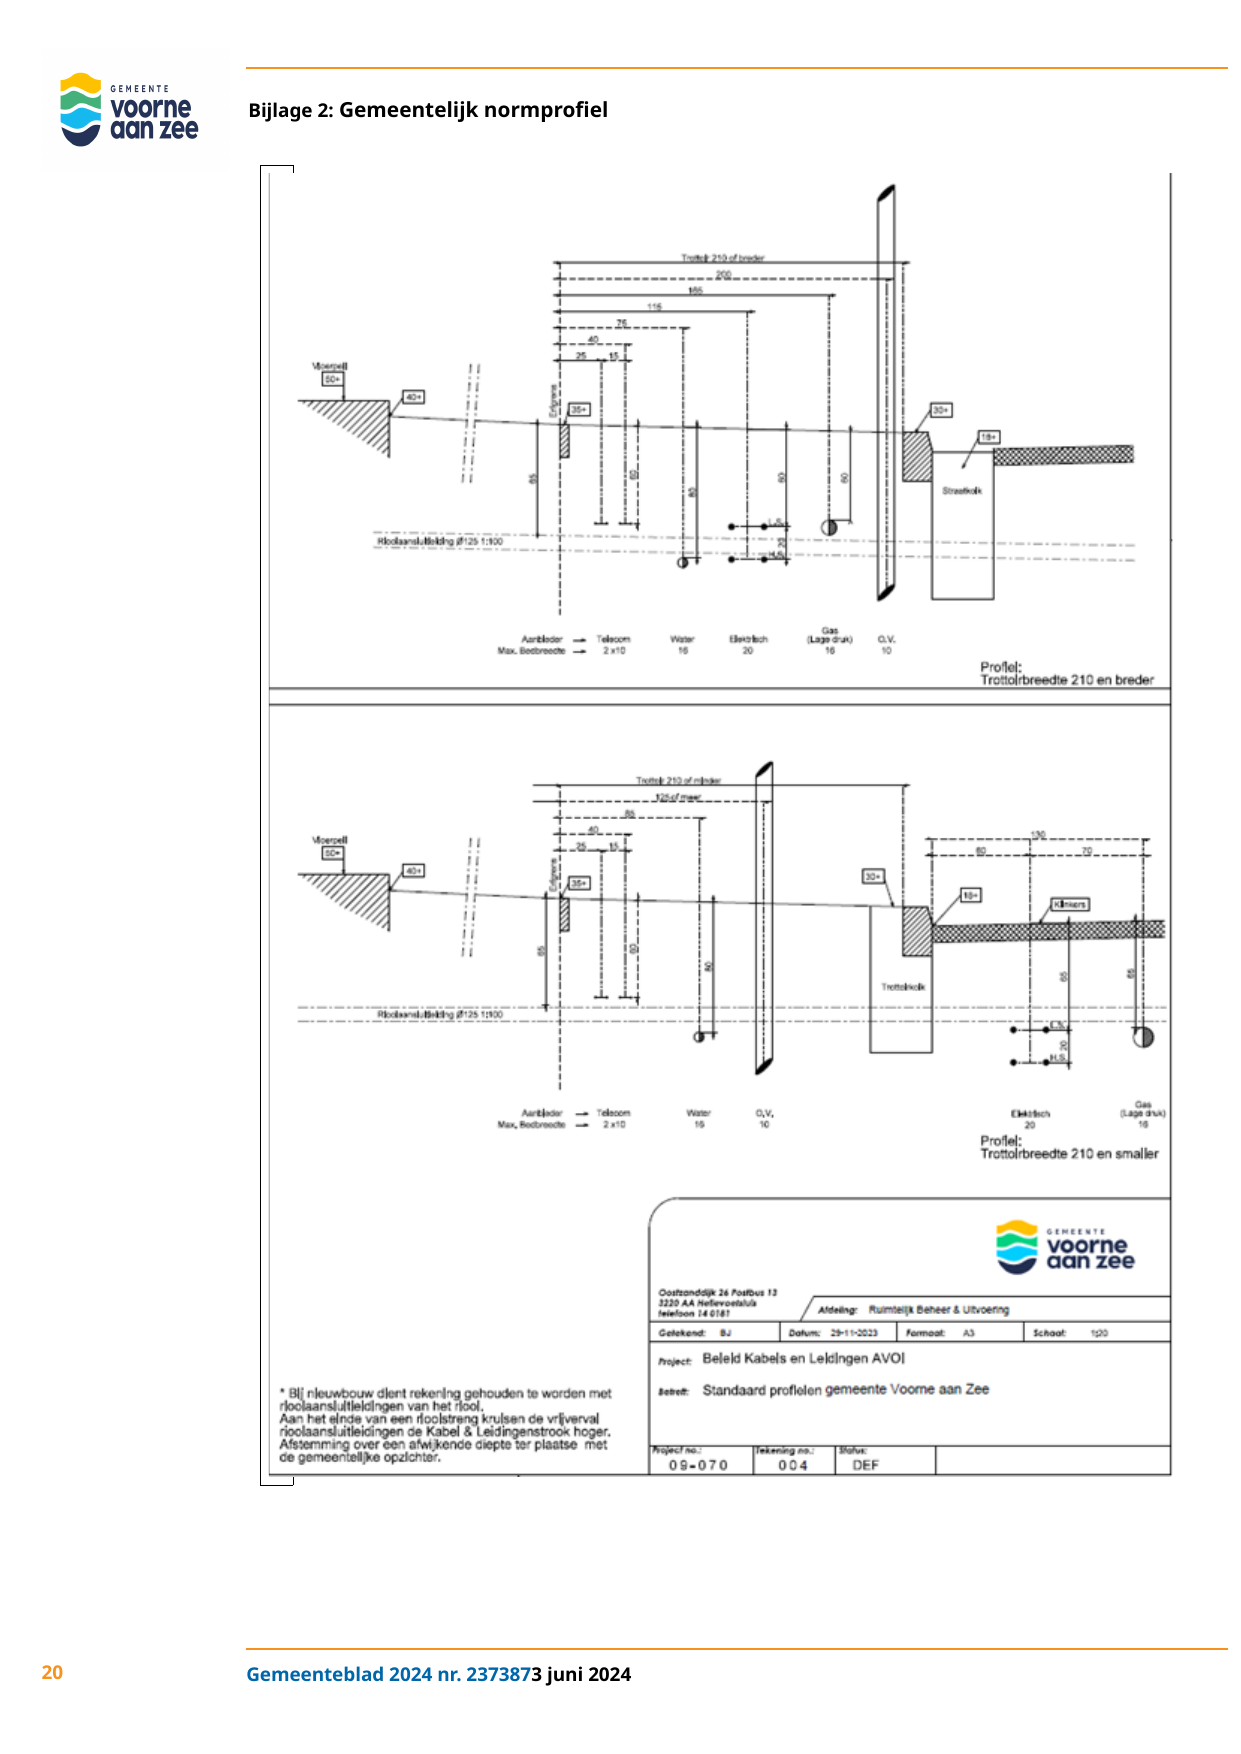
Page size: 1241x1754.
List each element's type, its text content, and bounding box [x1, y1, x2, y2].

text Bijlage 2: Gemeentelijk normprofiel [248, 95, 1152, 123]
picture [268, 173, 1173, 1477]
picture [41, 47, 231, 172]
